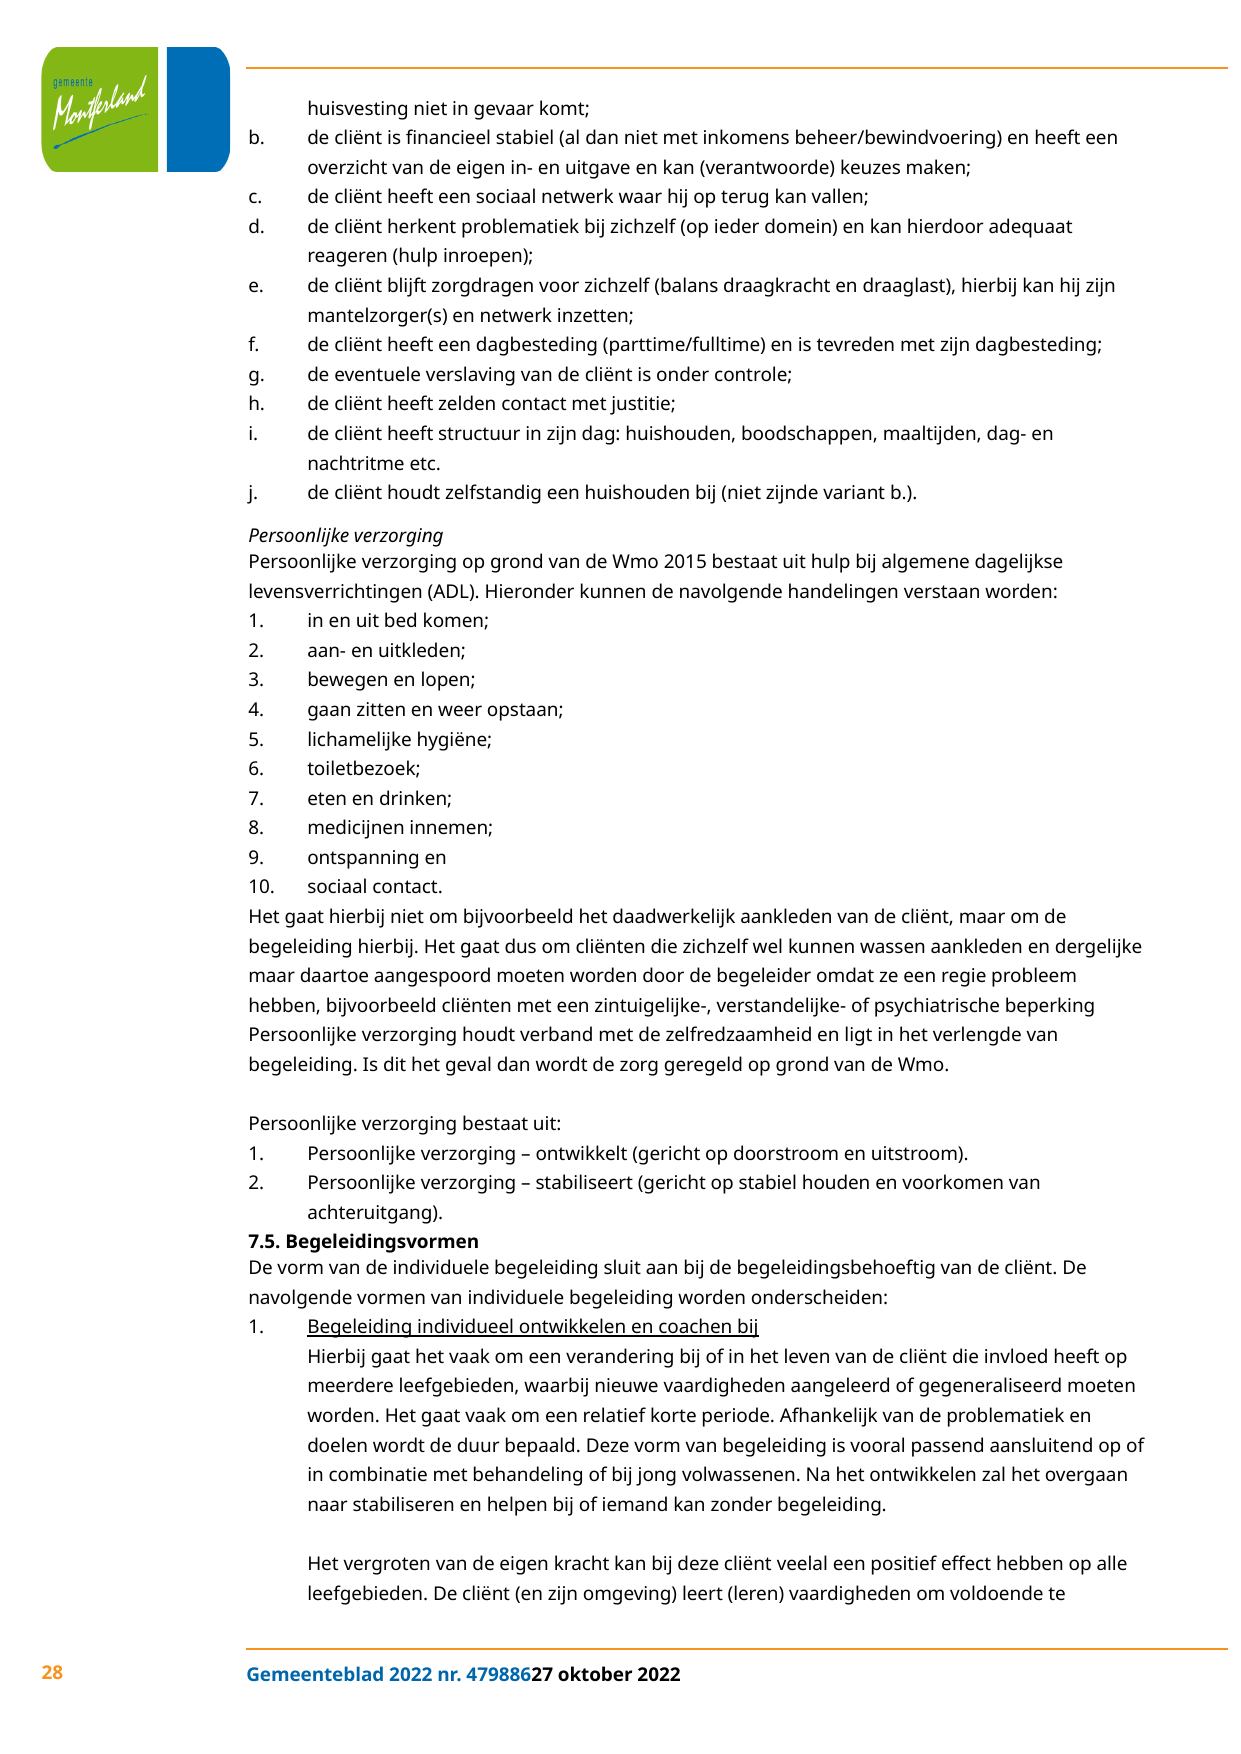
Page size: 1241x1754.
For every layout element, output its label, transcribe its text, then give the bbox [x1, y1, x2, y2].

list de cliënt heeft een sociaal netwerk waar hij op terug kan vallen; [248, 183, 1152, 209]
list toiletbezoek; [248, 755, 1152, 781]
list de cliënt herkent problematiek bij zichzelf (op ieder domein) en kan hierdoor adequaat reageren (hulp inroepen); [248, 213, 1152, 268]
text 7.5. Begeleidingsvormen [248, 1229, 1152, 1254]
list sociaal contact. [248, 874, 1152, 899]
list aan- en uitkleden; [248, 637, 1152, 663]
text Persoonlijke verzorging houdt verband met de zelfredzaamheid en ligt in het verlengde van begeleiding. Is dit het geval dan wordt de zorg geregeld op grond van de Wmo. [248, 1022, 1152, 1077]
list de cliënt heeft structuur in zijn dag: huishouden, boodschappen, maaltijden, dag- en nachtritme etc. [248, 420, 1152, 476]
list eten en drinken; [248, 785, 1152, 811]
list lichamelijke hygiëne; [248, 726, 1152, 751]
list huisvesting niet in gevaar komt; [248, 95, 1152, 121]
list de cliënt blijft zorgdragen voor zichzelf (balans draagkracht en draaglast), hierbij kan hij zijn mantelzorger(s) en netwerk inzetten; [248, 272, 1152, 328]
text Persoonlijke verzorging [248, 522, 1152, 548]
list in en uit bed komen; [248, 607, 1152, 633]
list de eventuele verslaving van de cliënt is onder controle; [248, 361, 1152, 387]
text Het gaat hierbij niet om bijvoorbeeld het daadwerkelijk aankleden van de cliënt, maar om de begeleiding hierbij. Het gaat dus om cliënten die zichzelf wel kunnen wassen aankleden en dergelijke maar daartoe aangespoord moeten worden door de begeleider omdat ze een regie probleem hebben, bijvoorbeeld cliënten met een zintuigelijke-, verstandelijke- of psychiatrische beperking [248, 903, 1152, 1018]
list de cliënt heeft zelden contact met justitie; [248, 391, 1152, 416]
text De vorm van de individuele begeleiding sluit aan bij de begeleidingsbehoeftig van de cliënt. De navolgende vormen van individuele begeleiding worden onderscheiden: [248, 1254, 1152, 1310]
list Het vergroten van de eigen kracht kan bij deze cliënt veelal een positief effect hebben op alle leefgebieden. De cliënt (en zijn omgeving) leert (leren) vaardigheden om voldoende te [248, 1550, 1152, 1606]
list gaan zitten en weer opstaan; [248, 696, 1152, 722]
picture [41, 47, 231, 172]
text Persoonlijke verzorging bestaat uit: [248, 1110, 1152, 1136]
list de cliënt is financieel stabiel (al dan niet met inkomens beheer/bewindvoering) en heeft een overzicht van de eigen in- en uitgave en kan (verantwoorde) keuzes maken; [248, 124, 1152, 180]
list Persoonlijke verzorging – ontwikkelt (gericht op doorstroom en uitstroom). [248, 1140, 1152, 1166]
text Persoonlijke verzorging op grond van de Wmo 2015 bestaat uit hulp bij algemene dagelijkse levensverrichtingen (ADL). Hieronder kunnen de navolgende handelingen verstaan worden: [248, 548, 1152, 603]
list de cliënt heeft een dagbesteding (parttime/fulltime) en is tevreden met zijn dagbesteding; [248, 331, 1152, 357]
list Persoonlijke verzorging – stabiliseert (gericht op stabiel houden en voorkomen van achteruitgang). [248, 1169, 1152, 1225]
list medicijnen innemen; [248, 814, 1152, 840]
list Hierbij gaat het vaak om een verandering bij of in het leven van de cliënt die invloed heeft op meerdere leefgebieden, waarbij nieuwe vaardigheden aangeleerd of gegeneraliseerd moeten worden. Het gaat vaak om een relatief korte periode. Afhankelijk van de problematiek en doelen wordt de duur bepaald. Deze vorm van begeleiding is vooral passend aansluitend op of in combinatie met behandeling of bij jong volwassenen. Na het ontwikkelen zal het overgaan naar stabiliseren en helpen bij of iemand kan zonder begeleiding. [248, 1343, 1152, 1517]
list de cliënt houdt zelfstandig een huishouden bij (niet zijnde variant b.). [248, 479, 1152, 505]
list bewegen en lopen; [248, 667, 1152, 692]
list Begeleiding individueel ontwikkelen en coachen bij [248, 1313, 1152, 1339]
list ontspanning en [248, 844, 1152, 870]
